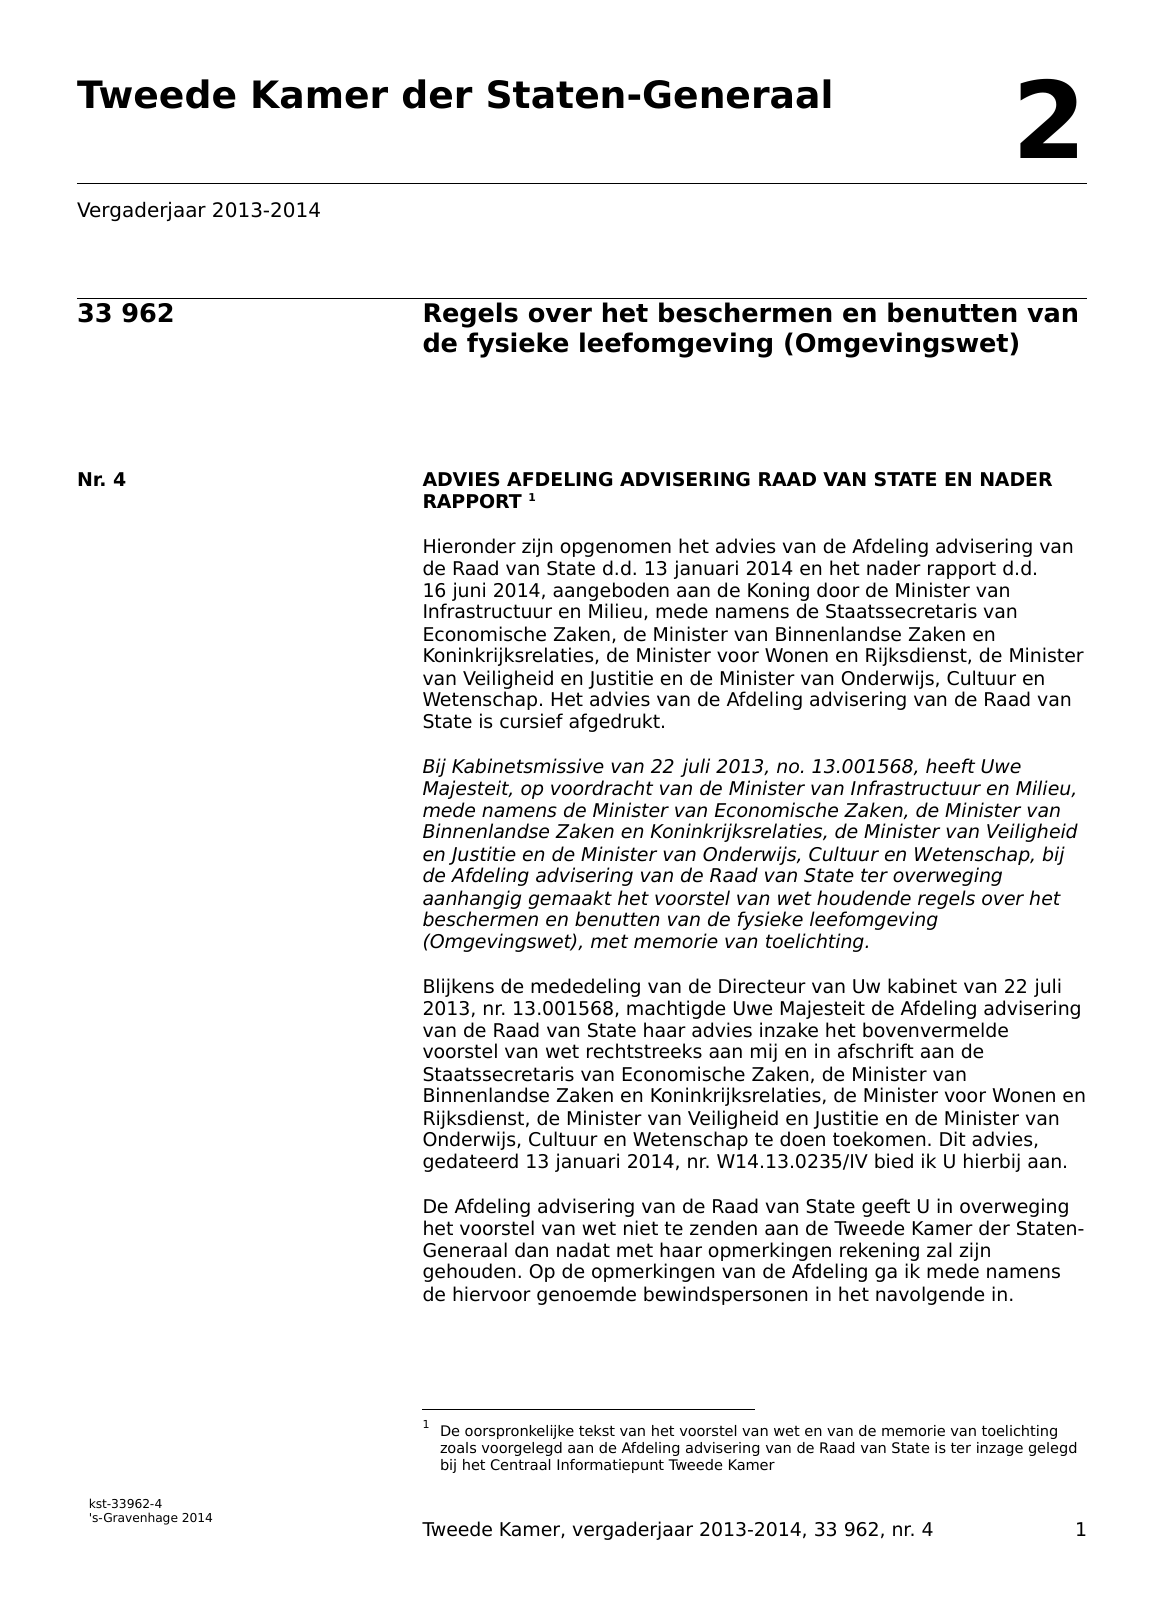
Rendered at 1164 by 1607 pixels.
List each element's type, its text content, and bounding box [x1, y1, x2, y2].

text Bij Kabinetsmissive van 22 juli 2013, no. 13.001568, heeft Uwe Majesteit, op voordracht van de Minister van Infrastructuur en Milieu, mede namens de Minister van Economische Zaken, de Minister van Binnenlandse Zaken en Koninkrijksrelaties, de Minister van Veiligheid en Justitie en de Minister van Onderwijs, Cultuur en Wetenschap, bij de Afdeling advisering van de Raad van State ter overweging aanhangig gemaakt het voorstel van wet houdende regels over het beschermen en benutten van de fysieke leefomgeving (Omgevingswet), met memorie van toelichting. [422, 756, 1087, 953]
text Blijkens de mededeling van de Directeur van Uw kabinet van 22 juli 2013, nr. 13.001568, machtigde Uwe Majesteit de Afdeling advisering van de Raad van State haar advies inzake het bovenvermelde voorstel van wet rechtstreeks aan mij en in afschrift aan de Staatssecretaris van Economische Zaken, de Minister van Binnenlandse Zaken en Koninkrijksrelaties, de Minister voor Wonen en Rijksdienst, de Minister van Veiligheid en Justitie en de Minister van Onderwijs, Cultuur en Wetenschap te doen toekomen. Dit advies, gedateerd 13 januari 2014, nr. W14.13.0235/IV bied ik U hierbij aan. [422, 976, 1087, 1173]
text De Afdeling advisering van de Raad van State geeft U in overweging het voorstel van wet niet te zenden aan de Tweede Kamer der Staten-Generaal dan nadat met haar opmerkingen rekening zal zijn gehouden. Op de opmerkingen van de Afdeling ga ik mede namens de hiervoor genoemde bewindspersonen in het navolgende in. [422, 1196, 1087, 1305]
table_header Tweede Kamer der Staten-Generaal [77, 59, 886, 183]
text 's-Gravenhage 2014 [88, 1511, 323, 1525]
subtitle 33 962 Regels over het beschermen en benutten van de fysieke leefomgeving (Omgevingswet) [77, 299, 1087, 358]
table_cell Vergaderjaar 2013-2014 [77, 184, 1087, 298]
table_header 2 [886, 59, 1087, 183]
text De oorspronkelijke tekst van het voorstel van wet en van de memorie van toelichting zoals voorgelegd aan de Afdeling advisering van de Raad van State is ter inzage gelegd bij het Centraal Informatiepunt Tweede Kamer [422, 1418, 1087, 1474]
text Hieronder zijn opgenomen het advies van de Afdeling advisering van de Raad van State d.d. 13 januari 2014 en het nader rapport d.d. 16 juni 2014, aangeboden aan de Koning door de Minister van Infrastructuur en Milieu, mede namens de Staatssecretaris van Economische Zaken, de Minister van Binnenlandse Zaken en Koninkrijksrelaties, de Minister voor Wonen en Rijksdienst, de Minister van Veiligheid en Justitie en de Minister van Onderwijs, Cultuur en Wetenschap. Het advies van de Afdeling advisering van de Raad van State is cursief afgedrukt. [422, 536, 1087, 733]
text kst-33962-4 [88, 1497, 323, 1511]
subtitle Nr. 4 ADVIES AFDELING ADVISERING RAAD VAN STATE EN NADER RAPPORT [77, 469, 1087, 513]
